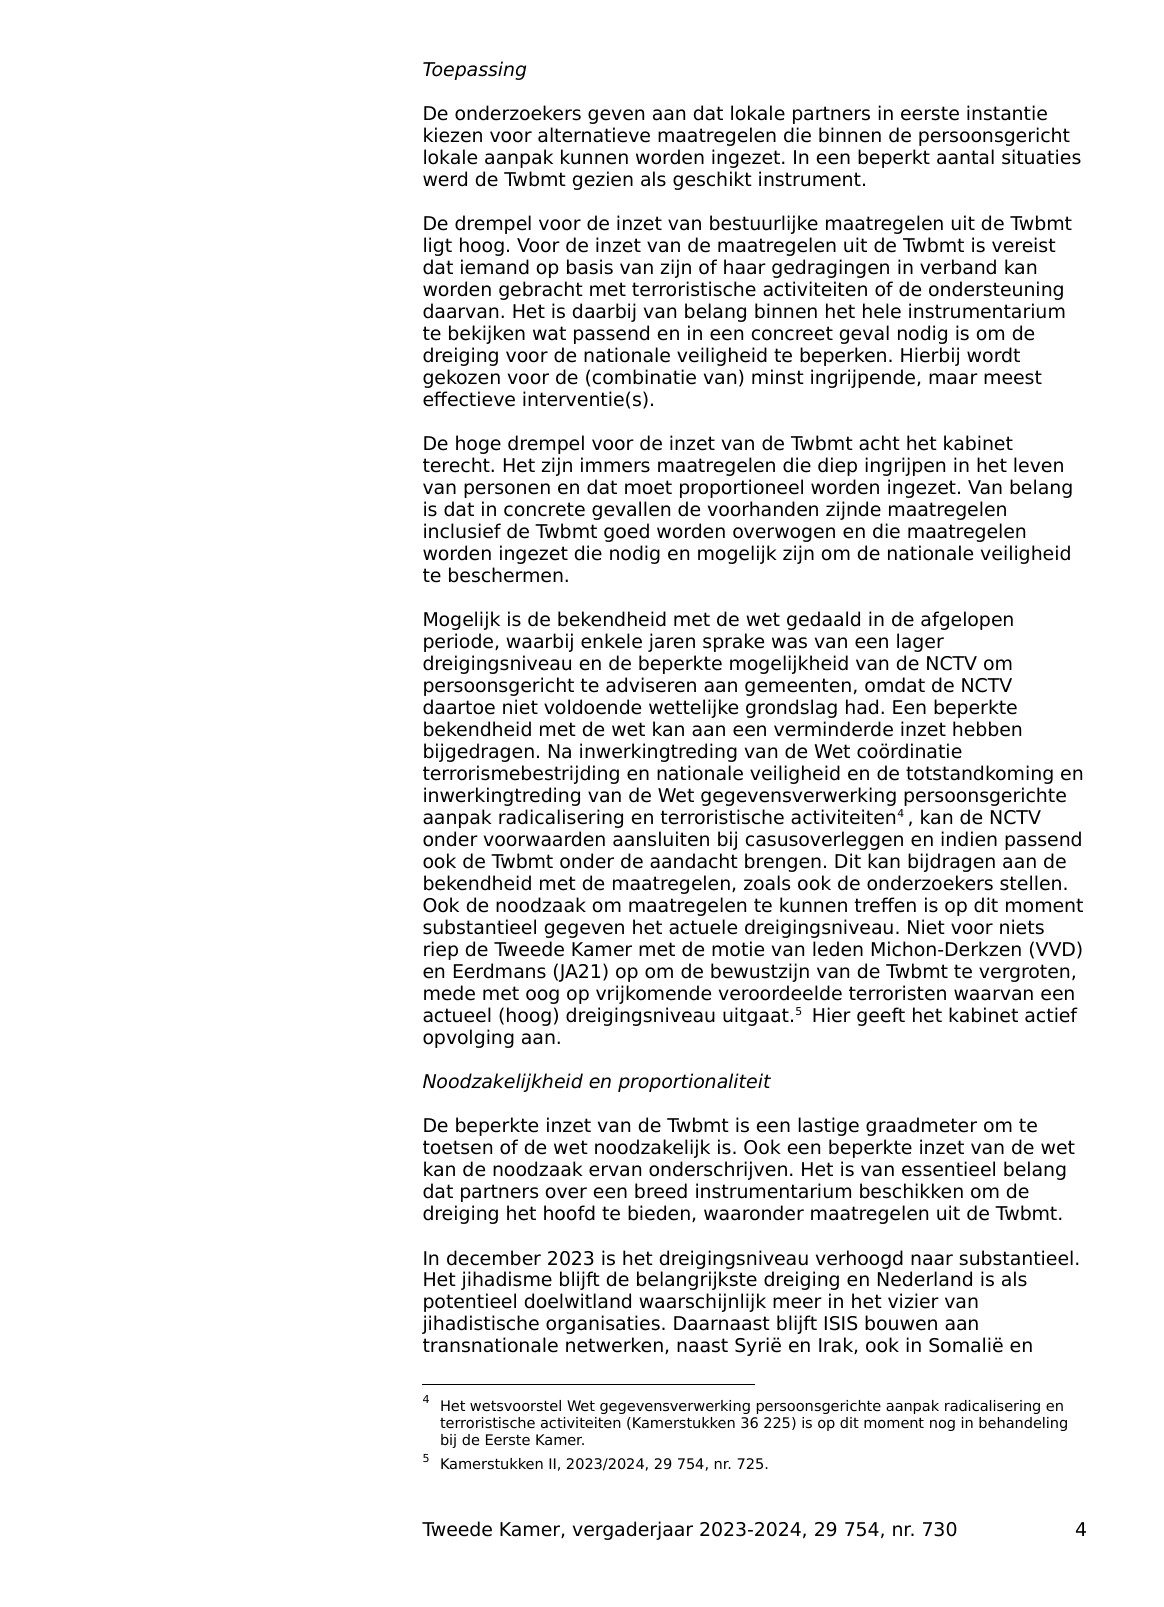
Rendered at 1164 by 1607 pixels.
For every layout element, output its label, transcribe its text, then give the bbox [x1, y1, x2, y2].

text Kamerstukken II, 2023/2024, 29 754, nr. 725. [422, 1452, 1087, 1474]
text De hoge drempel voor de inzet van de Twbmt acht het kabinet terecht. Het zijn immers maatregelen die diep ingrijpen in het leven van personen en dat moet proportioneel worden ingezet. Van belang is dat in concrete gevallen de voorhanden zijnde maatregelen inclusief de Twbmt goed worden overwogen en die maatregelen worden ingezet die nodig en mogelijk zijn om de nationale veiligheid te beschermen. [422, 433, 1087, 587]
subtitle Noodzakelijkheid en proportionaliteit [422, 1071, 1087, 1093]
text De onderzoekers geven aan dat lokale partners in eerste instantie kiezen voor alternatieve maatregelen die binnen de persoonsgericht lokale aanpak kunnen worden ingezet. In een beperkt aantal situaties werd de Twbmt gezien als geschikt instrument. [422, 103, 1087, 191]
text In december 2023 is het dreigingsniveau verhoogd naar substantieel. Het jihadisme blijft de belangrijkste dreiging en Nederland is als potentieel doelwitland waarschijnlijk meer in het vizier van jihadistische organisaties. Daarnaast blijft ISIS bouwen aan transnationale netwerken, naast Syrië en Irak, ook in Somalië en [422, 1247, 1087, 1357]
text De drempel voor de inzet van bestuurlijke maatregelen uit de Twbmt ligt hoog. Voor de inzet van de maatregelen uit de Twbmt is vereist dat iemand op basis van zijn of haar gedragingen in verband kan worden gebracht met terroristische activiteiten of de ondersteuning daarvan. Het is daarbij van belang binnen het hele instrumentarium te bekijken wat passend en in een concreet geval nodig is om de dreiging voor de nationale veiligheid te beperken. Hierbij wordt gekozen voor de (combinatie van) minst ingrijpende, maar meest effectieve interventie(s). [422, 213, 1087, 411]
text Mogelijk is de bekendheid met de wet gedaald in de afgelopen periode, waarbij enkele jaren sprake was van een lager dreigingsniveau en de beperkte mogelijkheid van de NCTV om persoonsgericht te adviseren aan gemeenten, omdat de NCTV daartoe niet voldoende wettelijke grondslag had. Een beperkte bekendheid met de wet kan aan een verminderde inzet hebben bijgedragen. Na inwerkingtreding van de Wet coördinatie terrorismebestrijding en nationale veiligheid en de totstandkoming en inwerkingtreding van de Wet gegevensverwerking persoonsgerichte aanpak radicalisering en terroristische activiteiten, kan de NCTV onder voorwaarden aansluiten bij casusoverleggen en indien passend ook de Twbmt onder de aandacht brengen. Dit kan bijdragen aan de bekendheid met de maatregelen, zoals ook de onderzoekers stellen. Ook de noodzaak om maatregelen te kunnen treffen is op dit moment substantieel gegeven het actuele dreigingsniveau. Niet voor niets riep de Tweede Kamer met de motie van leden Michon-Derkzen (VVD) en Eerdmans (JA21) op om de bewustzijn van de Twbmt te vergroten, mede met oog op vrijkomende veroordeelde terroristen waarvan een actueel (hoog) dreigingsniveau uitgaat. Hier geeft het kabinet actief opvolging aan. [422, 609, 1087, 1049]
text De beperkte inzet van de Twbmt is een lastige graadmeter om te toetsen of de wet noodzakelijk is. Ook een beperkte inzet van de wet kan de noodzaak ervan onderschrijven. Het is van essentieel belang dat partners over een breed instrumentarium beschikken om de dreiging het hoofd te bieden, waaronder maatregelen uit de Twbmt. [422, 1115, 1087, 1225]
subtitle Toepassing [422, 59, 1087, 81]
text Het wetsvoorstel Wet gegevensverwerking persoonsgerichte aanpak radicalisering en terroristische activiteiten (Kamerstukken 36 225) is op dit moment nog in behandeling bij de Eerste Kamer. [422, 1393, 1087, 1449]
